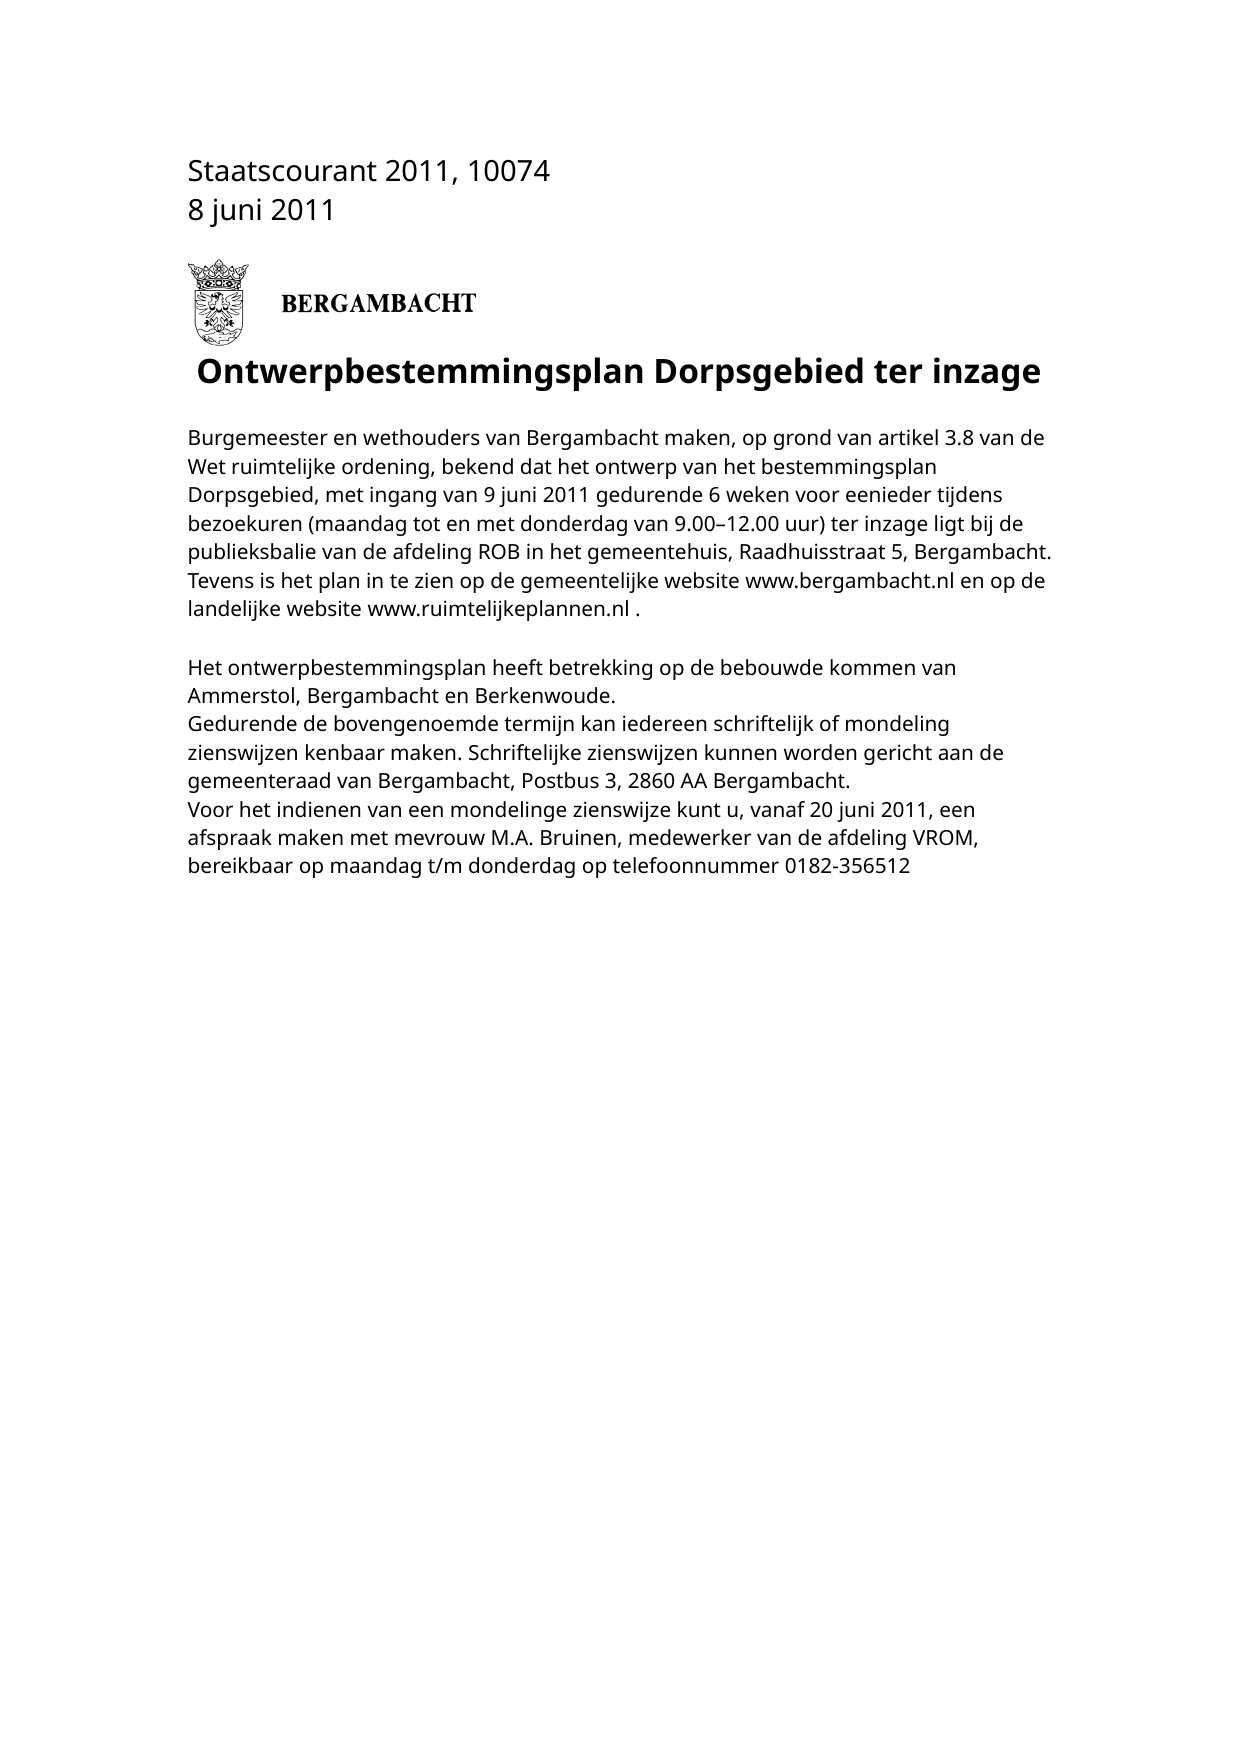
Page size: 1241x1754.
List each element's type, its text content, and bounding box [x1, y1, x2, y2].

text Burgemeester en wethouders van Bergambacht maken, op grond van artikel 3.8 van de Wet ruimtelijke ordening, bekend dat het ontwerp van het bestemmingsplan Dorpsgebied, met ingang van 9 juni 2011 gedurende 6 weken voor eenieder tijdens bezoekuren (maandag tot en met donderdag van 9.00–12.00 uur) ter inzage ligt bij de publieksbalie van de afdeling ROB in het gemeentehuis, Raadhuisstraat 5, Bergambacht. [187, 423, 1053, 566]
picture [187, 258, 477, 348]
text Staatscourant 2011, 10074 [187, 150, 1053, 190]
text Gedurende de bovengenoemde termijn kan iedereen schriftelijk of mondeling zienswijzen kenbaar maken. Schriftelijke zienswijzen kunnen worden gericht aan de gemeenteraad van Bergambacht, Postbus 3, 2860 AA Bergambacht. [187, 709, 1053, 795]
subtitle Ontwerpbestemmingsplan Dorpsgebied ter inzage [187, 271, 1053, 393]
text Het ontwerpbestemmingsplan heeft betrekking op de bebouwde kommen van Ammerstol, Bergambacht en Berkenwoude. [187, 653, 1053, 709]
text Tevens is het plan in te zien op de gemeentelijke website www.bergambacht.nl en op de landelijke website www.ruimtelijkeplannen.nl . [187, 566, 1053, 623]
text 8 juni 2011 [187, 190, 1053, 229]
text Voor het indienen van een mondelinge zienswijze kunt u, vanaf 20 juni 2011, een afspraak maken met mevrouw M.A. Bruinen, medewerker van de afdeling VROM, bereikbaar op maandag t/m donderdag op telefoonnummer 0182-356512 [187, 795, 1053, 880]
